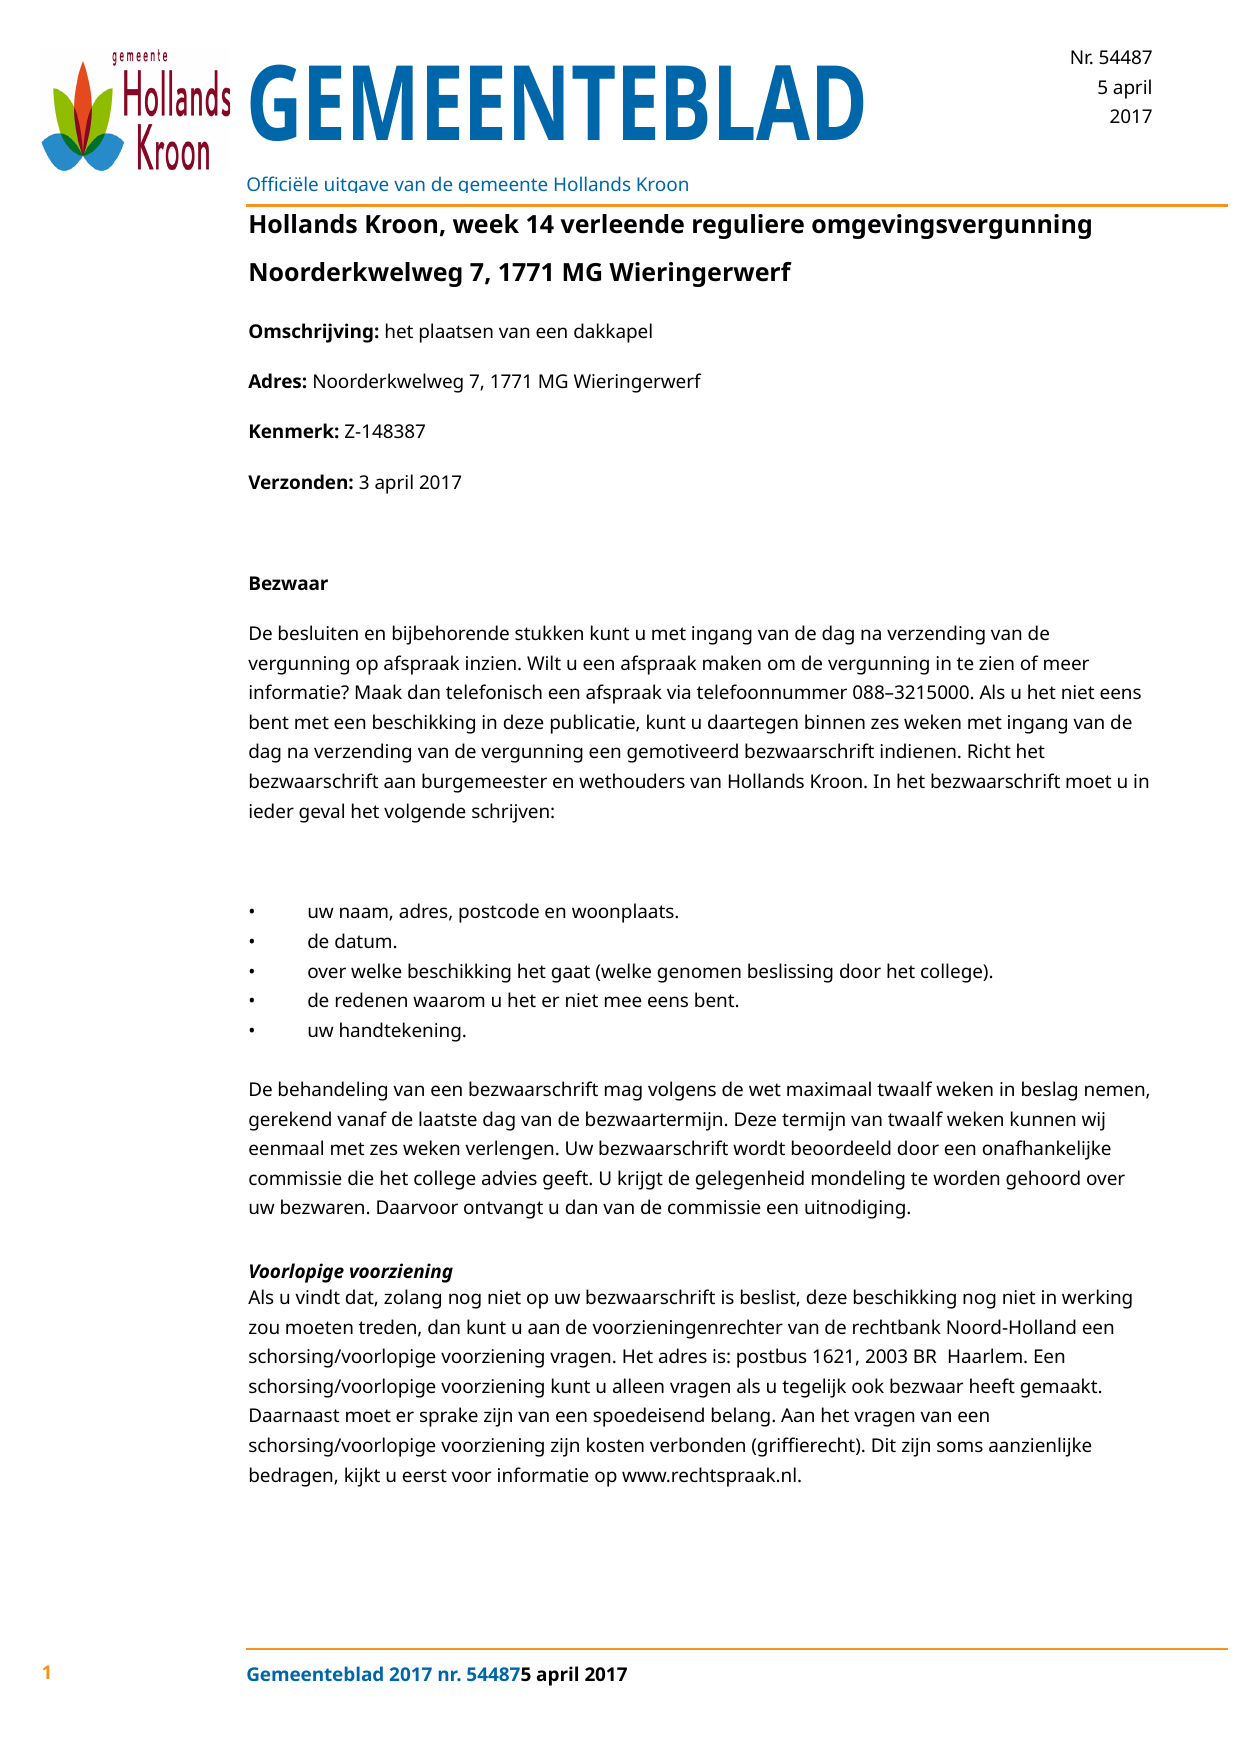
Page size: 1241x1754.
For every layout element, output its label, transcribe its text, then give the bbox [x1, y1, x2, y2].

text Kenmerk: Z-148387 [248, 419, 1152, 444]
list uw handtekening. [248, 1017, 1152, 1043]
text Voorlopige voorziening [248, 1258, 1152, 1284]
text Adres: Noorderkwelweg 7, 1771 MG Wieringerwerf [248, 368, 1152, 394]
text De behandeling van een bezwaarschrift mag volgens de wet maximaal twaalf weken in beslag nemen, gerekend vanaf de laatste dag van de bezwaartermijn. Deze termijn van twaalf weken kunnen wij eenmaal met zes weken verlengen. Uw bezwaarschrift wordt beoordeeld door een onafhankelijke commissie die het college advies geeft. U krijgt de gelegenheid mondeling te worden gehoord over uw bezwaren. Daarvoor ontvangt u dan van de commissie een uitnodiging. [248, 1076, 1152, 1220]
text Hollands Kroon, week 14 verleende reguliere omgevingsvergunning Noorderkwelweg 7, 1771 MG Wieringerwerf [248, 207, 1152, 288]
list over welke beschikking het gaat (welke genomen beslissing door het college). [248, 958, 1152, 984]
list de datum. [248, 928, 1152, 954]
text Als u vindt dat, zolang nog niet op uw bezwaarschrift is beslist, deze beschikking nog niet in werking zou moeten treden, dan kunt u aan de voorzieningenrechter van de rechtbank Noord-Holland een schorsing/voorlopige voorziening vragen. Het adres is: postbus 1621, 2003 BR Haarlem. Een schorsing/voorlopige voorziening kunt u alleen vragen als u tegelijk ook bezwaar heeft gemaakt. Daarnaast moet er sprake zijn van een spoedeisend belang. Aan het vragen van een schorsing/voorlopige voorziening zijn kosten verbonden (griffierecht). Dit zijn soms aanzienlijke bedragen, kijkt u eerst voor informatie op www.rechtspraak.nl. [248, 1284, 1152, 1487]
picture [41, 47, 231, 172]
text De besluiten en bijbehorende stukken kunt u met ingang van de dag na verzending van de vergunning op afspraak inzien. Wilt u een afspraak maken om de vergunning in te zien of meer informatie? Maak dan telefonisch een afspraak via telefoonnummer 088–3215000. Als u het niet eens bent met een beschikking in deze publicatie, kunt u daartegen binnen zes weken met ingang van de dag na verzending van de vergunning een gemotiveerd bezwaarschrift indienen. Richt het bezwaarschrift aan burgemeester en wethouders van Hollands Kroon. In het bezwaarschrift moet u in ieder geval het volgende schrijven: [248, 620, 1152, 824]
list uw naam, adres, postcode en woonplaats. [248, 899, 1152, 924]
list de redenen waarom u het er niet mee eens bent. [248, 987, 1152, 1013]
text Verzonden: 3 april 2017 [248, 469, 1152, 495]
text Bezwaar [248, 570, 1152, 596]
text Omschrijving: het plaatsen van een dakkapel [248, 318, 1152, 344]
